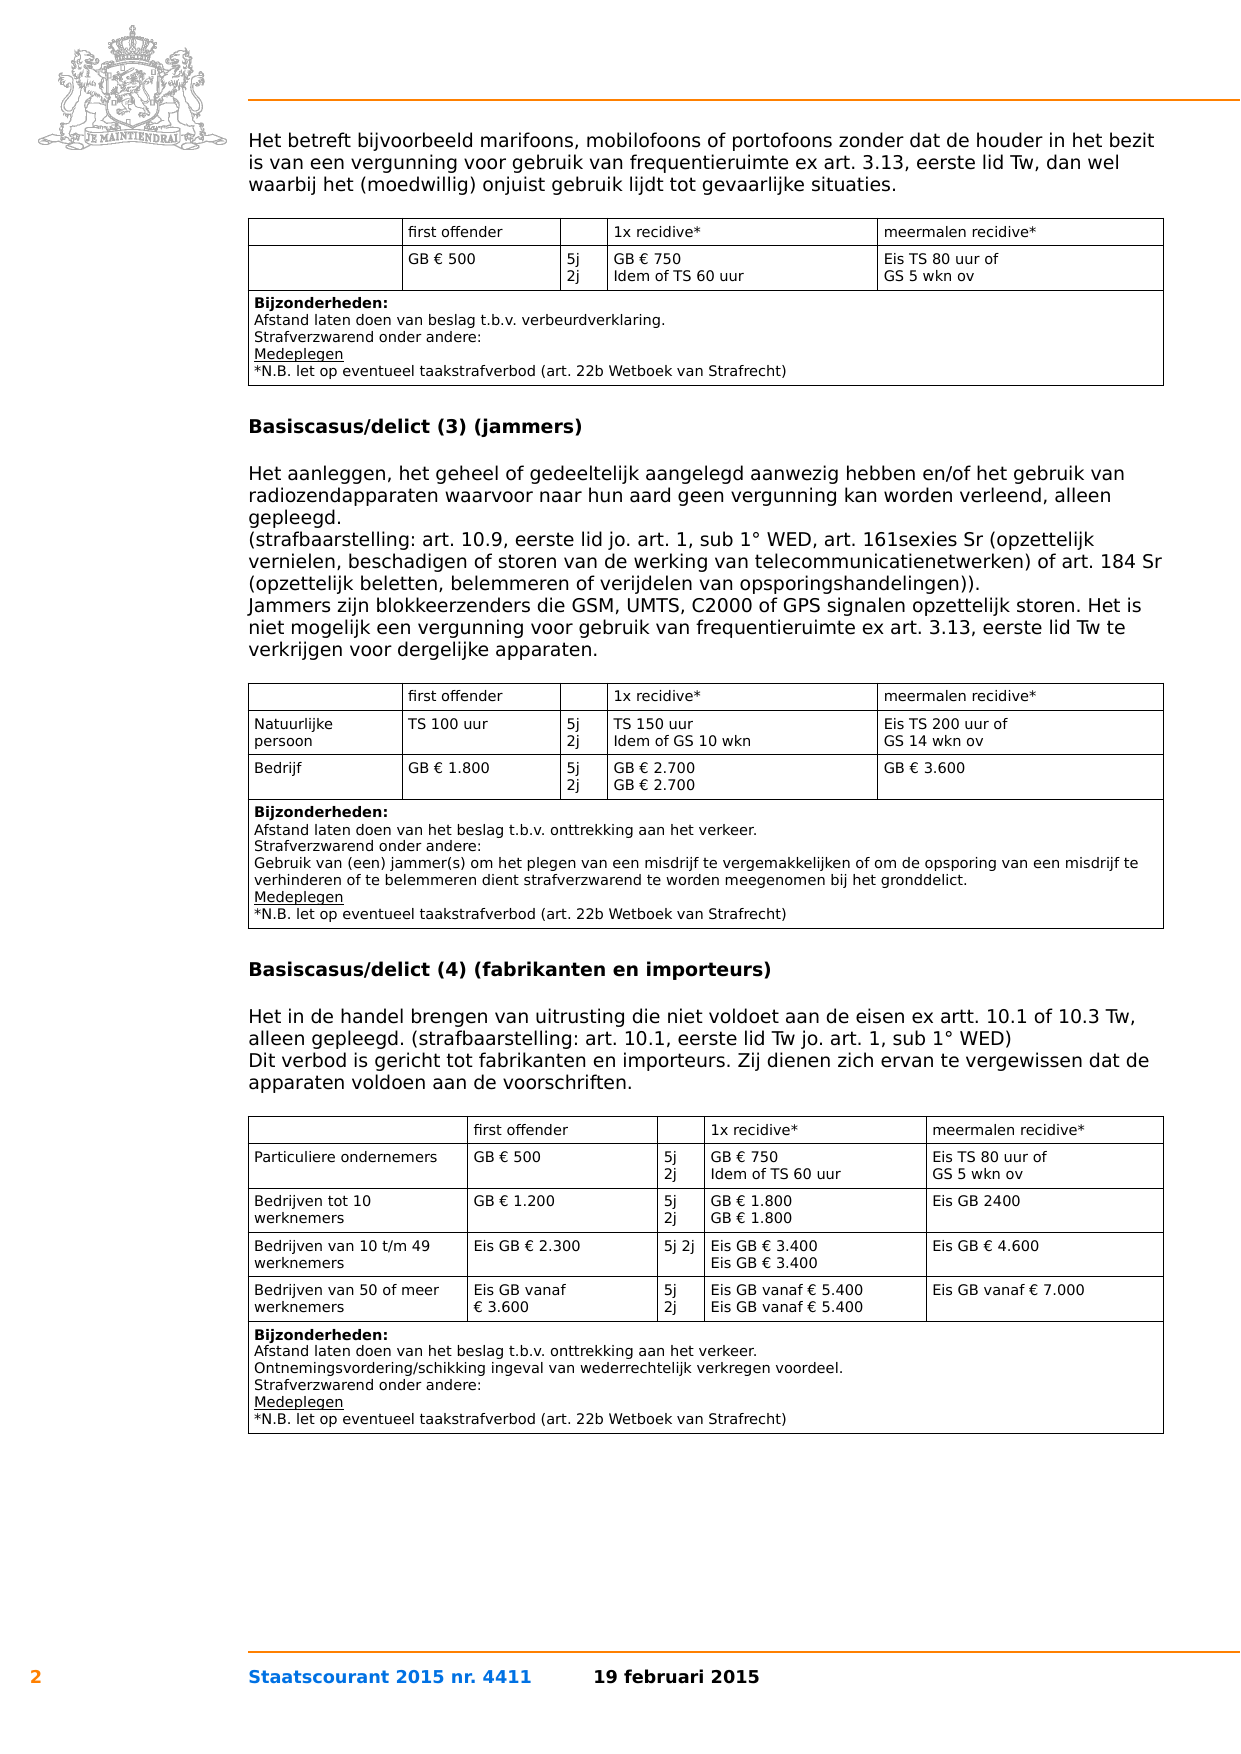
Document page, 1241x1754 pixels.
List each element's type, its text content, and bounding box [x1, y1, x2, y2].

text (strafbaarstelling: art. 10.9, eerste lid jo. art. 1, sub 1° WED, art. 161sexies Sr (opzettelijk vernielen, beschadigen of storen van de werking van telecommunicatienetwerken) of art. 184 Sr (opzettelijk beletten, belemmeren of verijdelen van opsporingshandelingen)). [248, 529, 1163, 595]
table_cell GB € 500 [468, 1144, 657, 1187]
table_cell Bijzonderheden: Afstand laten doen van het beslag t.b.v. onttrekking aan het verkeer. Strafverzwarend onder andere: Gebruik van (een) jammer(s) om het plegen van een misdrijf te vergemakkelijken of om de opsporing van een misdrijf te verhinderen of te belemmeren dient strafverzwarend te worden meegenomen bij het gronddelict. Medeplegen *N.B. let op eventueel taakstrafverbod (art. 22b Wetboek van Strafrecht) [249, 800, 1163, 928]
table_cell Bijzonderheden: Afstand laten doen van beslag t.b.v. verbeurdverklaring. Strafverzwarend onder andere: Medeplegen *N.B. let op eventueel taakstrafverbod (art. 22b Wetboek van Strafrecht) [249, 291, 1163, 385]
table_header first offender [403, 219, 560, 245]
subtitle Basiscasus/delict (4) (fabrikanten en importeurs) [248, 959, 1163, 981]
table_cell Eis GB € 4.600 [927, 1233, 1163, 1276]
table_cell GB € 2.700 GB € 2.700 [608, 755, 877, 799]
table_cell GB € 3.600 [878, 755, 1163, 799]
table_header 1x recidive* [705, 1117, 926, 1143]
table_header meermalen recidive* [927, 1117, 1163, 1143]
table_cell Particuliere ondernemers [249, 1144, 467, 1187]
table_header [249, 684, 402, 710]
table_cell TS 150 uur Idem of GS 10 wkn [608, 711, 877, 754]
table_cell Eis TS 80 uur of GS 5 wkn ov [927, 1144, 1163, 1187]
text Dit verbod is gericht tot fabrikanten en importeurs. Zij dienen zich ervan te vergewissen dat de apparaten voldoen aan de voorschriften. [248, 1050, 1163, 1094]
table_header meermalen recidive* [878, 219, 1163, 245]
text Het betreft bijvoorbeeld marifoons, mobilofoons of portofoons zonder dat de houder in het bezit is van een vergunning voor gebruik van frequentieruimte ex art. 3.13, eerste lid Tw, dan wel waarbij het (moedwillig) onjuist gebruik lijdt tot gevaarlijke situaties. [248, 130, 1163, 196]
table_cell GB € 750 Idem of TS 60 uur [608, 246, 877, 289]
table_header [249, 219, 402, 245]
table_cell Eis GB vanaf € 7.000 [927, 1277, 1163, 1321]
table_cell Bedrijven tot 10 werknemers [249, 1189, 467, 1232]
table_cell [249, 246, 402, 289]
table_cell Bedrijven van 10 t/m 49 werknemers [249, 1233, 467, 1276]
table_header 1x recidive* [608, 219, 877, 245]
text Het in de handel brengen van uitrusting die niet voldoet aan de eisen ex artt. 10.1 of 10.3 Tw, alleen gepleegd. (strafbaarstelling: art. 10.1, eerste lid Tw jo. art. 1, sub 1° WED) [248, 1006, 1163, 1050]
table_cell 5j 2j [658, 1233, 704, 1276]
subtitle Basiscasus/delict (3) (jammers) [248, 416, 1163, 438]
table_cell Eis GB 2400 [927, 1189, 1163, 1232]
table_header [249, 1117, 467, 1143]
table_header [561, 684, 607, 710]
table_cell 5j 2j [658, 1277, 704, 1321]
table_cell 5j 2j [561, 711, 607, 754]
table_cell Bedrijf [249, 755, 402, 799]
table_cell GB € 1.800 GB € 1.800 [705, 1189, 926, 1232]
table_cell Bedrijven van 50 of meer werknemers [249, 1277, 467, 1321]
table_header first offender [403, 684, 560, 710]
table_cell GB € 500 [403, 246, 560, 289]
table_cell Eis TS 200 uur of GS 14 wkn ov [878, 711, 1163, 754]
table_cell TS 100 uur [403, 711, 560, 754]
table_cell 5j 2j [658, 1189, 704, 1232]
table_cell Eis GB vanaf € 5.400 Eis GB vanaf € 5.400 [705, 1277, 926, 1321]
text Jammers zijn blokkeerzenders die GSM, UMTS, C2000 of GPS signalen opzettelijk storen. Het is niet mogelijk een vergunning voor gebruik van frequentieruimte ex art. 3.13, eerste lid Tw te verkrijgen voor dergelijke apparaten. [248, 595, 1163, 661]
table_cell Eis TS 80 uur of GS 5 wkn ov [878, 246, 1163, 289]
table_cell Eis GB vanaf € 3.600 [468, 1277, 657, 1321]
picture [38, 25, 227, 150]
table_header meermalen recidive* [878, 684, 1163, 710]
table_cell GB € 750 Idem of TS 60 uur [705, 1144, 926, 1187]
table_header first offender [468, 1117, 657, 1143]
table_cell Eis GB € 2.300 [468, 1233, 657, 1276]
table_cell 5j 2j [658, 1144, 704, 1187]
table_cell GB € 1.800 [403, 755, 560, 799]
table_header 1x recidive* [608, 684, 877, 710]
table_cell Natuurlijke persoon [249, 711, 402, 754]
table_cell Eis GB € 3.400 Eis GB € 3.400 [705, 1233, 926, 1276]
table_cell 5j 2j [561, 755, 607, 799]
text Het aanleggen, het geheel of gedeeltelijk aangelegd aanwezig hebben en/of het gebruik van radiozendapparaten waarvoor naar hun aard geen vergunning kan worden verleend, alleen gepleegd. [248, 463, 1163, 529]
table_cell Bijzonderheden: Afstand laten doen van het beslag t.b.v. onttrekking aan het verkeer. Ontnemingsvordering/schikking ingeval van wederrechtelijk verkregen voordeel. Strafverzwarend onder andere: Medeplegen *N.B. let op eventueel taakstrafverbod (art. 22b Wetboek van Strafrecht) [249, 1322, 1163, 1433]
table_header [561, 219, 607, 245]
table_cell GB € 1.200 [468, 1189, 657, 1232]
table_cell 5j 2j [561, 246, 607, 289]
table_header [658, 1117, 704, 1143]
